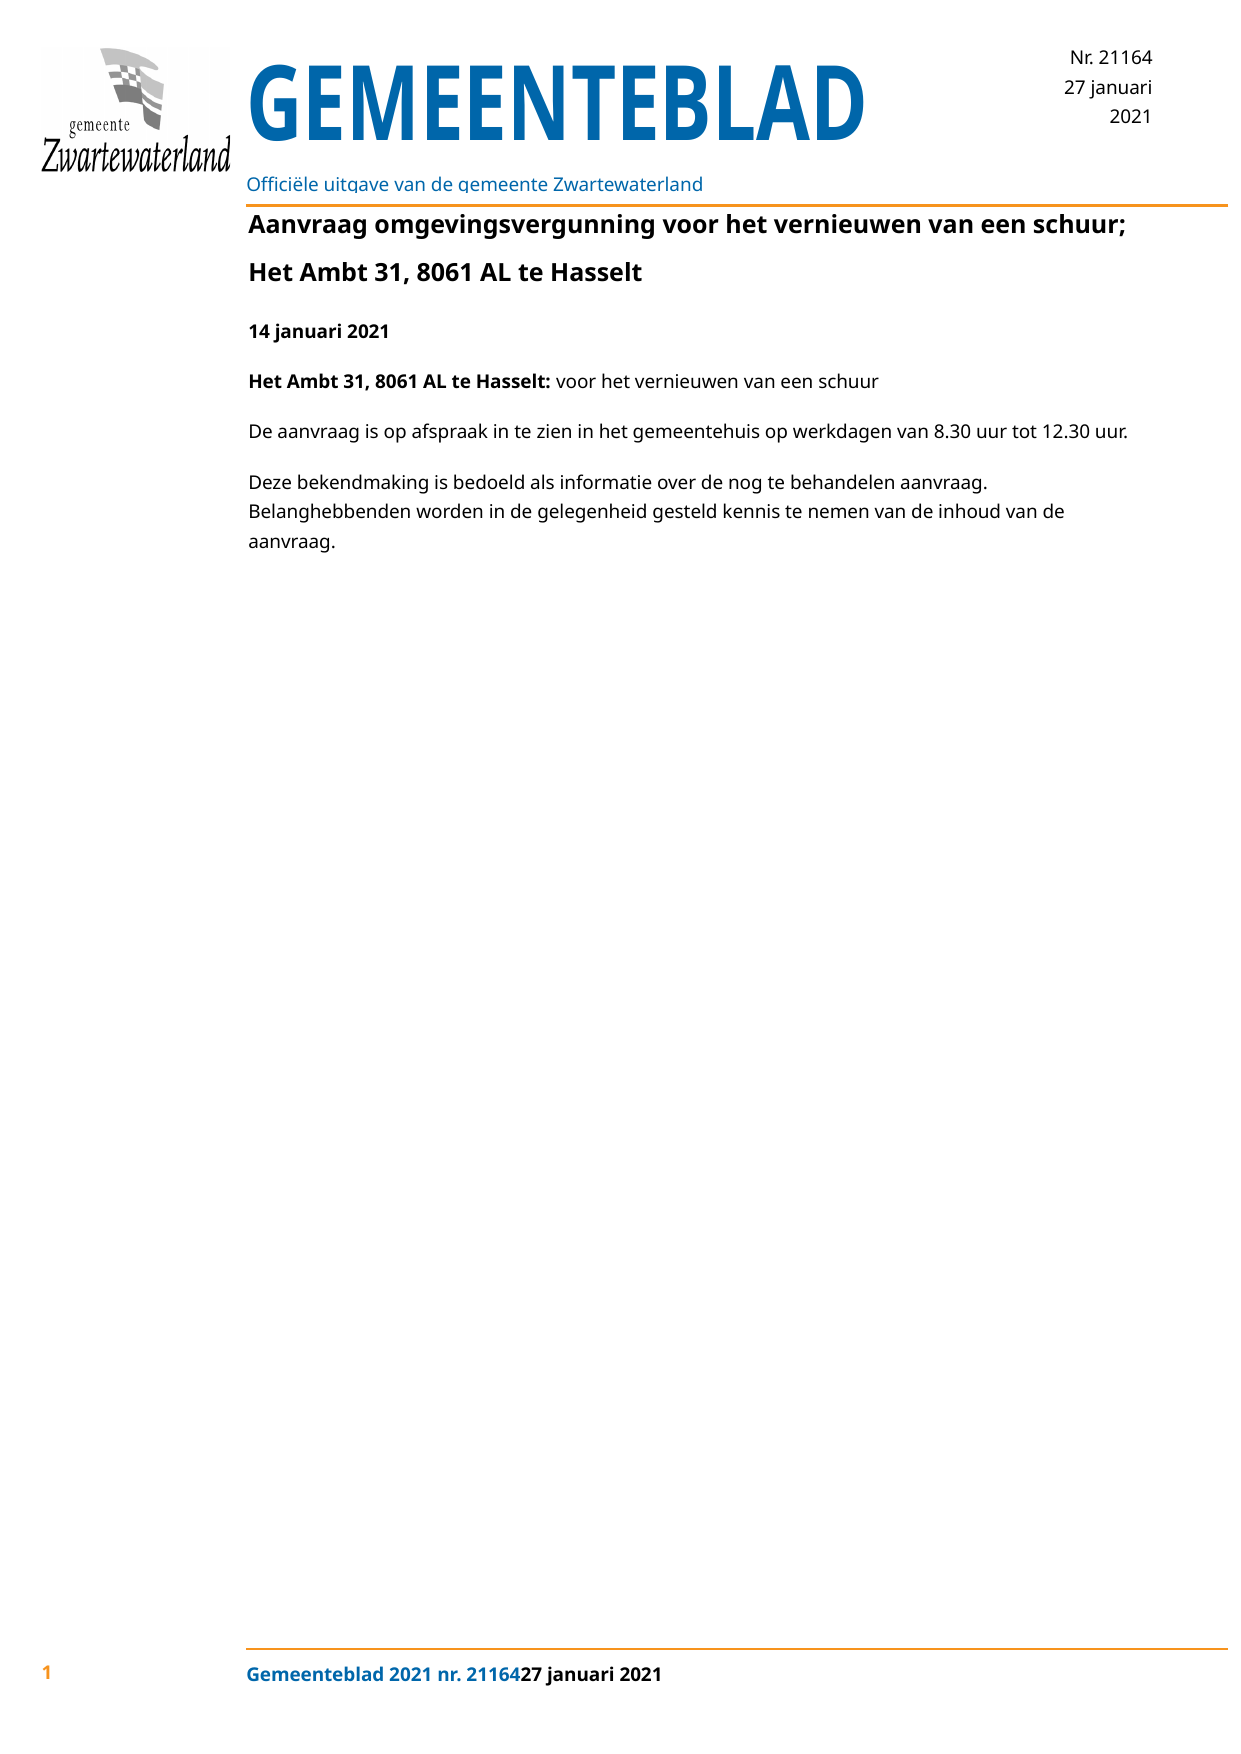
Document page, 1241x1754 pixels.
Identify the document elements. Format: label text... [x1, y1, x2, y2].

picture [41, 47, 231, 172]
text Aanvraag omgevingsvergunning voor het vernieuwen van een schuur; Het Ambt 31, 8061 AL te Hasselt [248, 207, 1152, 288]
text 14 januari 2021 [248, 318, 1152, 344]
text De aanvraag is op afspraak in te zien in het gemeentehuis op werkdagen van 8.30 uur tot 12.30 uur. [248, 419, 1152, 444]
text Deze bekendmaking is bedoeld als informatie over de nog te behandelen aanvraag. Belanghebbenden worden in de gelegenheid gesteld kennis te nemen van de inhoud van de aanvraag. [248, 469, 1152, 554]
text Het Ambt 31, 8061 AL te Hasselt: voor het vernieuwen van een schuur [248, 368, 1152, 394]
